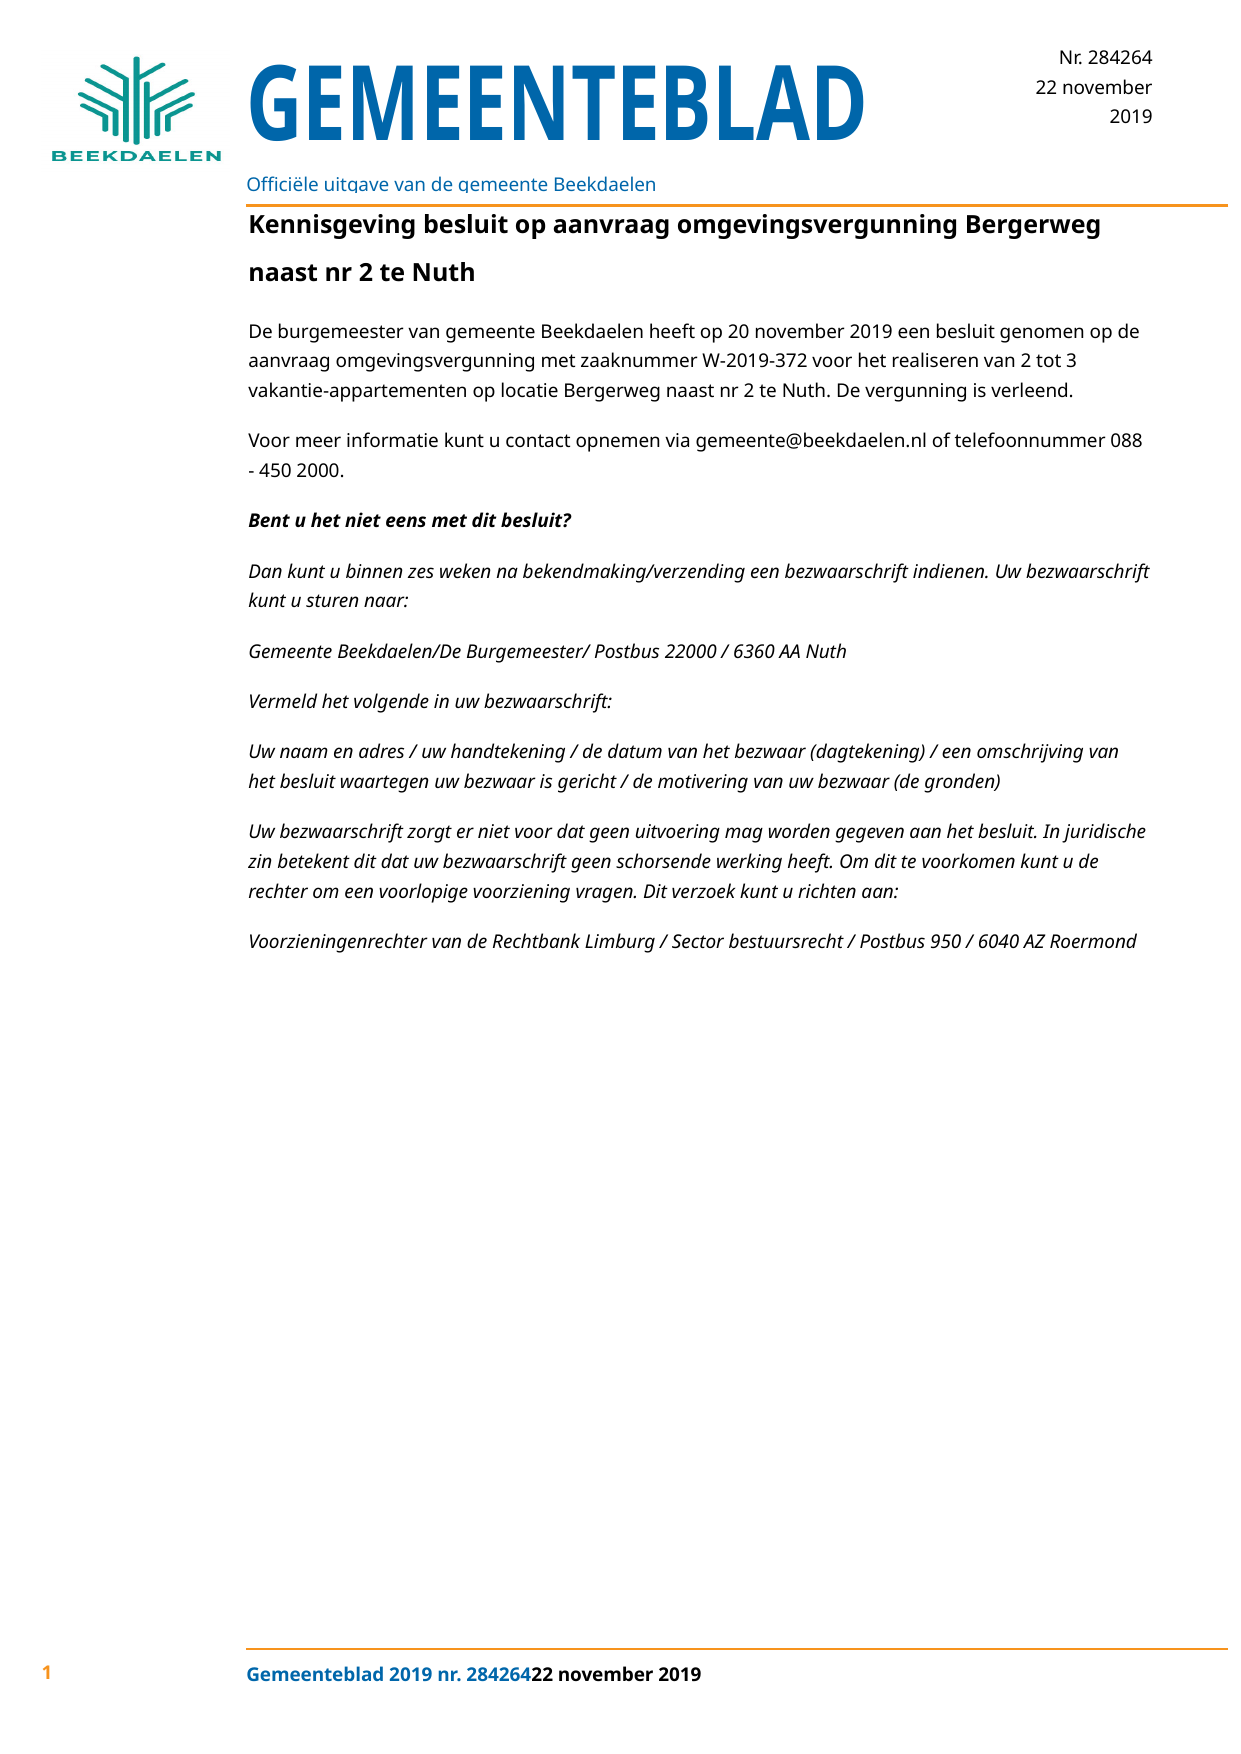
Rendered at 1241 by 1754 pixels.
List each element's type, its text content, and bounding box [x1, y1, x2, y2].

text Voor meer informatie kunt u contact opnemen via gemeente@beekdaelen.nl of telefoonnummer 088 - 450 2000. [248, 427, 1152, 483]
text Bent u het niet eens met dit besluit? [248, 507, 1152, 533]
text Vermeld het volgende in uw bezwaarschrift: [248, 688, 1152, 714]
text Uw naam en adres / uw handtekening / de datum van het bezwaar (dagtekening) / een omschrijving van het besluit waartegen uw bezwaar is gericht / de motivering van uw bezwaar (de gronden) [248, 739, 1152, 794]
text Gemeente Beekdaelen/De Burgemeester/ Postbus 22000 / 6360 AA Nuth [248, 638, 1152, 664]
text Kennisgeving besluit op aanvraag omgevingsvergunning Bergerweg naast nr 2 te Nuth [248, 207, 1152, 288]
text Voorzieningenrechter van de Rechtbank Limburg / Sector bestuursrecht / Postbus 950 / 6040 AZ Roermond [248, 928, 1152, 954]
picture [41, 47, 231, 172]
text Uw bezwaarschrift zorgt er niet voor dat geen uitvoering mag worden gegeven aan het besluit. In juridische zin betekent dit dat uw bezwaarschrift geen schorsende werking heeft. Om dit te voorkomen kunt u de rechter om een voorlopige voorziening vragen. Dit verzoek kunt u richten aan: [248, 819, 1152, 904]
text Dan kunt u binnen zes weken na bekendmaking/verzending een bezwaarschrift indienen. Uw bezwaarschrift kunt u sturen naar: [248, 558, 1152, 613]
text De burgemeester van gemeente Beekdaelen heeft op 20 november 2019 een besluit genomen op de aanvraag omgevingsvergunning met zaaknummer W-2019-372 voor het realiseren van 2 tot 3 vakantie-appartementen op locatie Bergerweg naast nr 2 te Nuth. De vergunning is verleend. [248, 318, 1152, 403]
